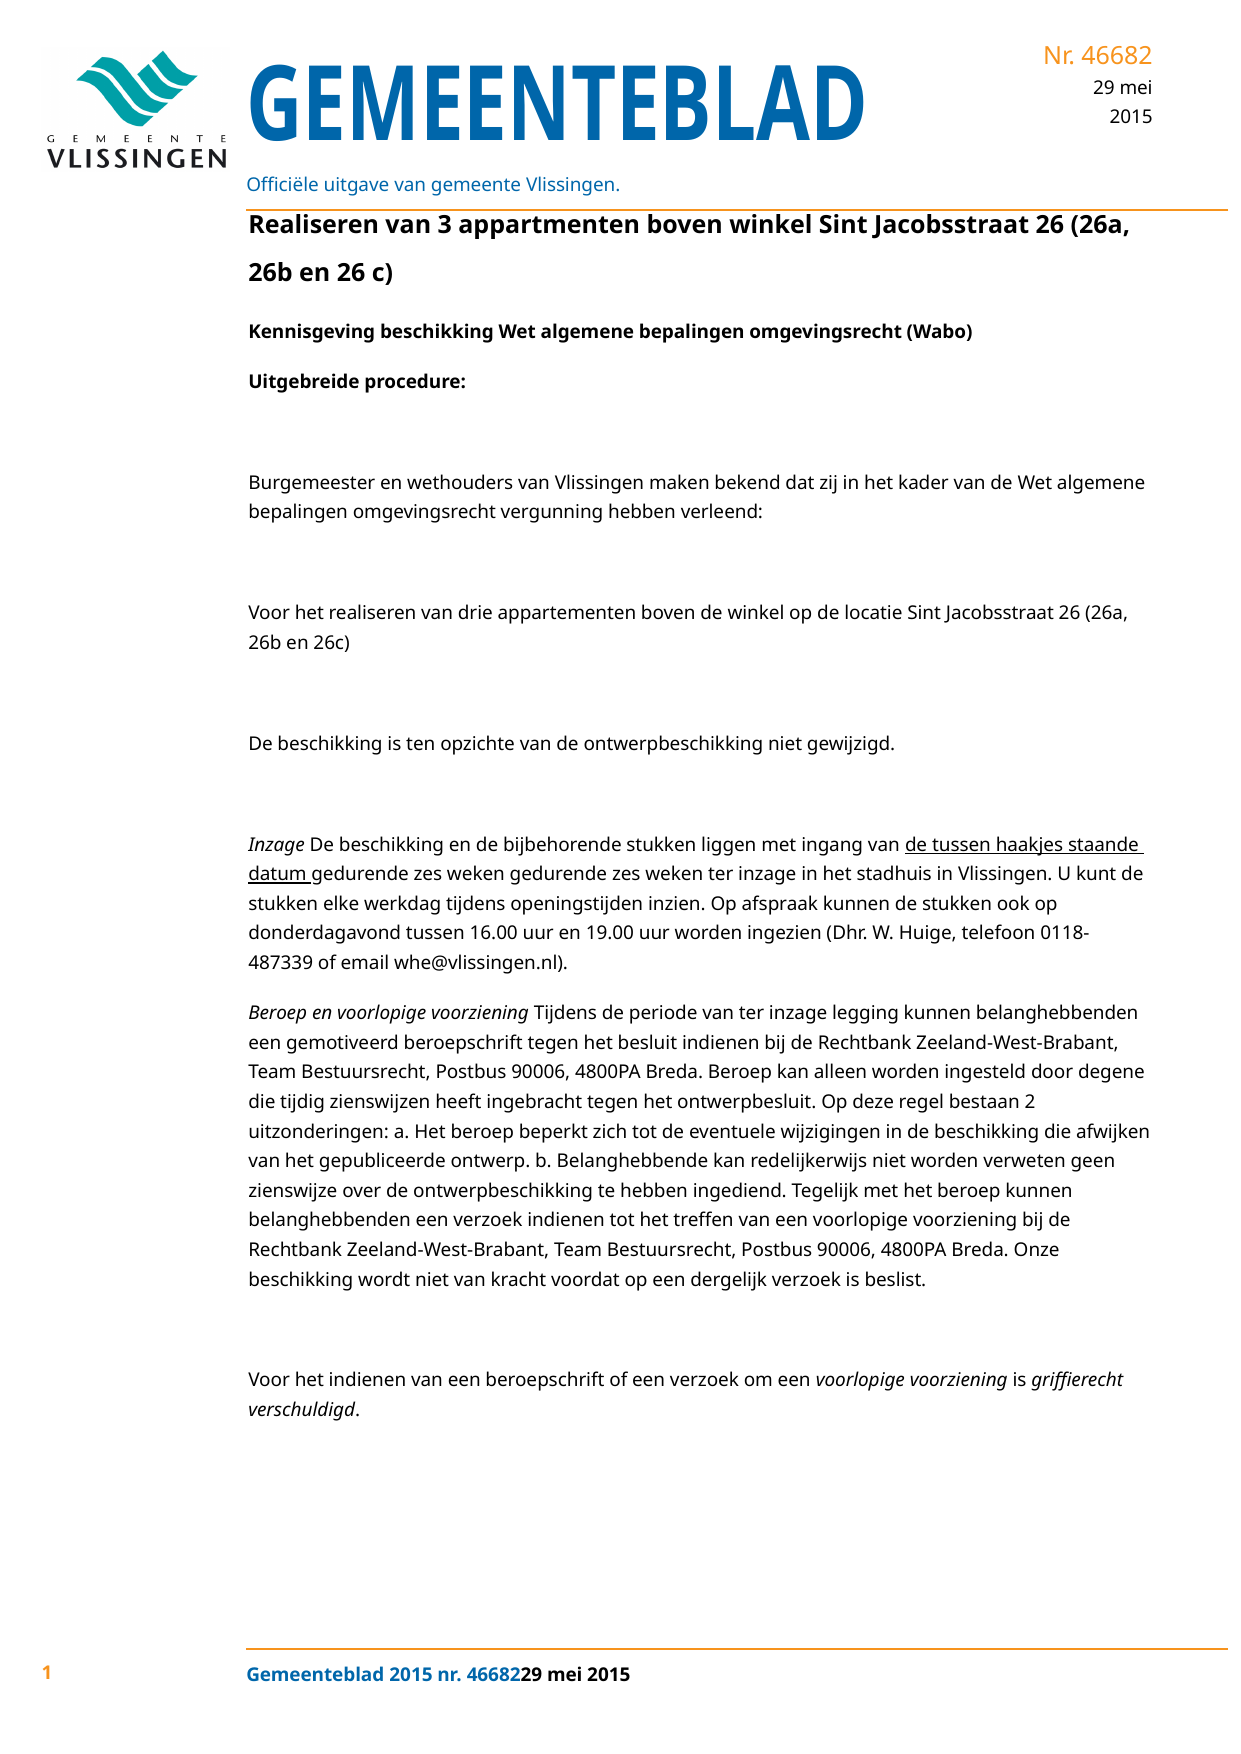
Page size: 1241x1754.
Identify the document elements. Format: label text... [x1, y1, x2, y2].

text Voor het indienen van een beroepschrift of een verzoek om een voorlopige voorziening is griffierecht verschuldigd. [248, 1367, 1152, 1422]
text De beschikking is ten opzichte van de ontwerpbeschikking niet gewijzigd. [248, 730, 1152, 756]
text Burgemeester en wethouders van Vlissingen maken bekend dat zij in het kader van de Wet algemene bepalingen omgevingsrecht vergunning hebben verleend: [248, 469, 1152, 524]
text Realiseren van 3 appartmenten boven winkel Sint Jacobsstraat 26 (26a, 26b en 26 c) [248, 211, 1152, 288]
text Inzage De beschikking en de bijbehorende stukken liggen met ingang van de tussen haakjes staande datum gedurende zes weken gedurende zes weken ter inzage in het stadhuis in Vlissingen. U kunt de stukken elke werkdag tijdens openingstijden inzien. Op afspraak kunnen de stukken ook op donderdagavond tussen 16.00 uur en 19.00 uur worden ingezien (Dhr. W. Huige, telefoon 0118-487339 of email whe@vlissingen.nl). [248, 831, 1152, 975]
picture [41, 47, 231, 172]
text Voor het realiseren van drie appartementen boven de winkel op de locatie Sint Jacobsstraat 26 (26a, 26b en 26c) [248, 599, 1152, 655]
text Kennisgeving beschikking Wet algemene bepalingen omgevingsrecht (Wabo) [248, 318, 1152, 344]
text Beroep en voorlopige voorziening Tijdens de periode van ter inzage legging kunnen belanghebbenden een gemotiveerd beroepschrift tegen het besluit indienen bij de Rechtbank Zeeland-West-Brabant, Team Bestuursrecht, Postbus 90006, 4800PA Breda. Beroep kan alleen worden ingesteld door degene die tijdig zienswijzen heeft ingebracht tegen het ontwerpbesluit. Op deze regel bestaan 2 uitzonderingen: a. Het beroep beperkt zich tot de eventuele wijzigingen in de beschikking die afwijken van het gepubliceerde ontwerp. b. Belanghebbende kan redelijkerwijs niet worden verweten geen zienswijze over de ontwerpbeschikking te hebben ingediend. Tegelijk met het beroep kunnen belanghebbenden een verzoek indienen tot het treffen van een voorlopige voorziening bij de Rechtbank Zeeland-West-Brabant, Team Bestuursrecht, Postbus 90006, 4800PA Breda. Onze beschikking wordt niet van kracht voordat op een dergelijk verzoek is beslist. [248, 999, 1152, 1292]
text Uitgebreide procedure: [248, 368, 1152, 394]
